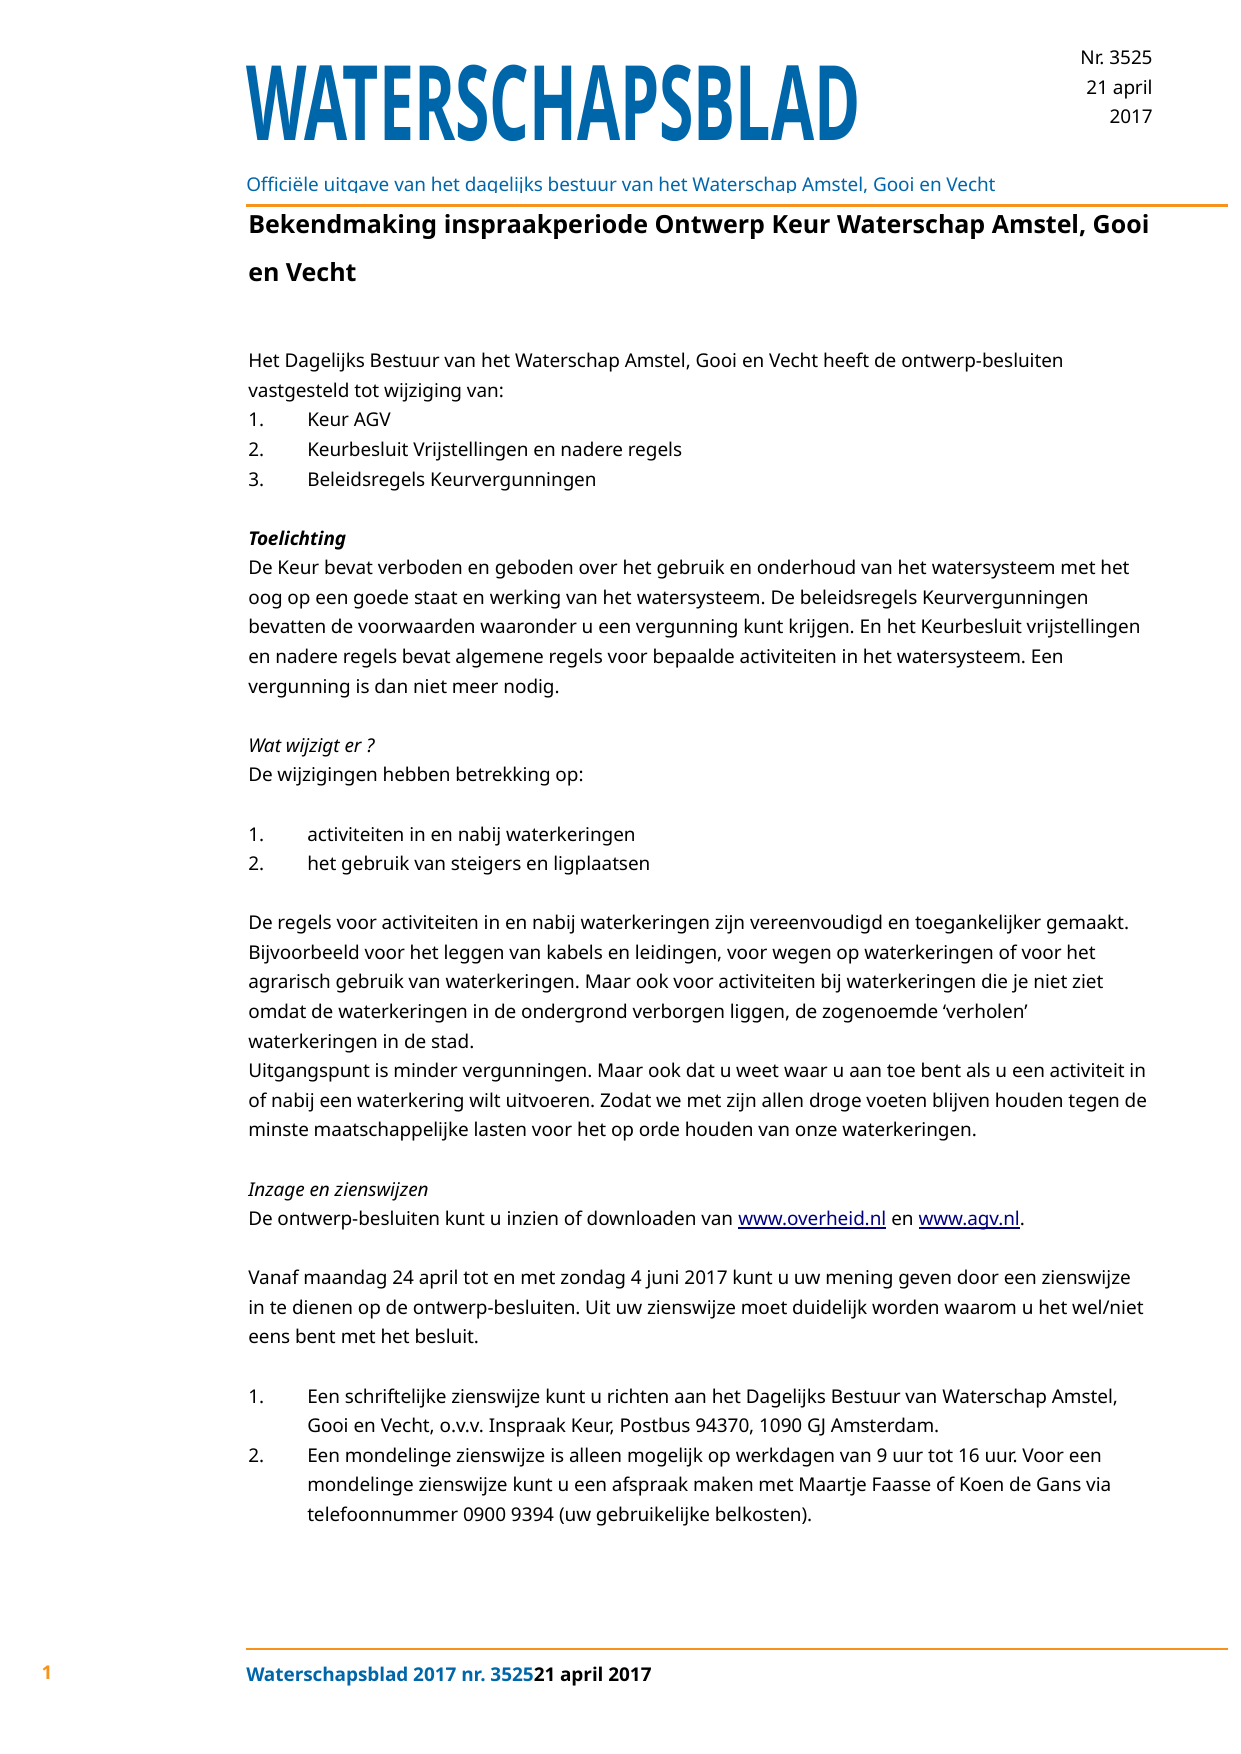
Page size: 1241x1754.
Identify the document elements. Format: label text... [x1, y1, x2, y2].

text De ontwerp-besluiten kunt u inzien of downloaden van www.overheid.nl en www.agv.nl. [248, 1205, 1152, 1231]
list Een mondelinge zienswijze is alleen mogelijk op werkdagen van 9 uur tot 16 uur. Voor een mondelinge zienswijze kunt u een afspraak maken met Maartje Faasse of Koen de Gans via telefoonnummer 0900 9394 (uw gebruikelijke belkosten). [248, 1442, 1152, 1527]
text De regels voor activiteiten in en nabij waterkeringen zijn vereenvoudigd en toegankelijker gemaakt. Bijvoorbeeld voor het leggen van kabels en leidingen, voor wegen op waterkeringen of voor het agrarisch gebruik van waterkeringen. Maar ook voor activiteiten bij waterkeringen die je niet ziet omdat de waterkeringen in de ondergrond verborgen liggen, de zogenoemde ‘verholen’ waterkeringen in de stad. [248, 909, 1152, 1054]
picture [41, 47, 231, 172]
list activiteiten in en nabij waterkeringen [248, 821, 1152, 847]
text Bekendmaking inspraakperiode Ontwerp Keur Waterschap Amstel, Gooi en Vecht [248, 207, 1152, 288]
list Een schriftelijke zienswijze kunt u richten aan het Dagelijks Bestuur van Waterschap Amstel, Gooi en Vecht, o.v.v. Inspraak Keur, Postbus 94370, 1090 GJ Amsterdam. [248, 1383, 1152, 1438]
list Keur AGV [248, 407, 1152, 432]
text Vanaf maandag 24 april tot en met zondag 4 juni 2017 kunt u uw mening geven door een zienswijze in te dienen op de ontwerp-besluiten. Uit uw zienswijze moet duidelijk worden waarom u het wel/niet eens bent met het besluit. [248, 1264, 1152, 1349]
list Keurbesluit Vrijstellingen en nadere regels [248, 436, 1152, 462]
list het gebruik van steigers en ligplaatsen [248, 850, 1152, 876]
text Uitgangspunt is minder vergunningen. Maar ook dat u weet waar u aan toe bent als u een activiteit in of nabij een waterkering wilt uitvoeren. Zodat we met zijn allen droge voeten blijven houden tegen de minste maatschappelijke lasten voor het op orde houden van onze waterkeringen. [248, 1057, 1152, 1142]
text Het Dagelijks Bestuur van het Waterschap Amstel, Gooi en Vecht heeft de ontwerp-besluiten vastgesteld tot wijziging van: [248, 347, 1152, 403]
text De wijzigingen hebben betrekking op: [248, 762, 1152, 787]
text Toelichting [248, 525, 1152, 551]
list Beleidsregels Keurvergunningen [248, 466, 1152, 492]
text Inzage en zienswijzen [248, 1176, 1152, 1202]
text De Keur bevat verboden en geboden over het gebruik en onderhoud van het watersysteem met het oog op een goede staat en werking van het watersysteem. De beleidsregels Keurvergunningen bevatten de voorwaarden waaronder u een vergunning kunt krijgen. En het Keurbesluit vrijstellingen en nadere regels bevat algemene regels voor bepaalde activiteiten in het watersysteem. Een vergunning is dan niet meer nodig. [248, 554, 1152, 699]
text Wat wijzigt er ? [248, 732, 1152, 758]
